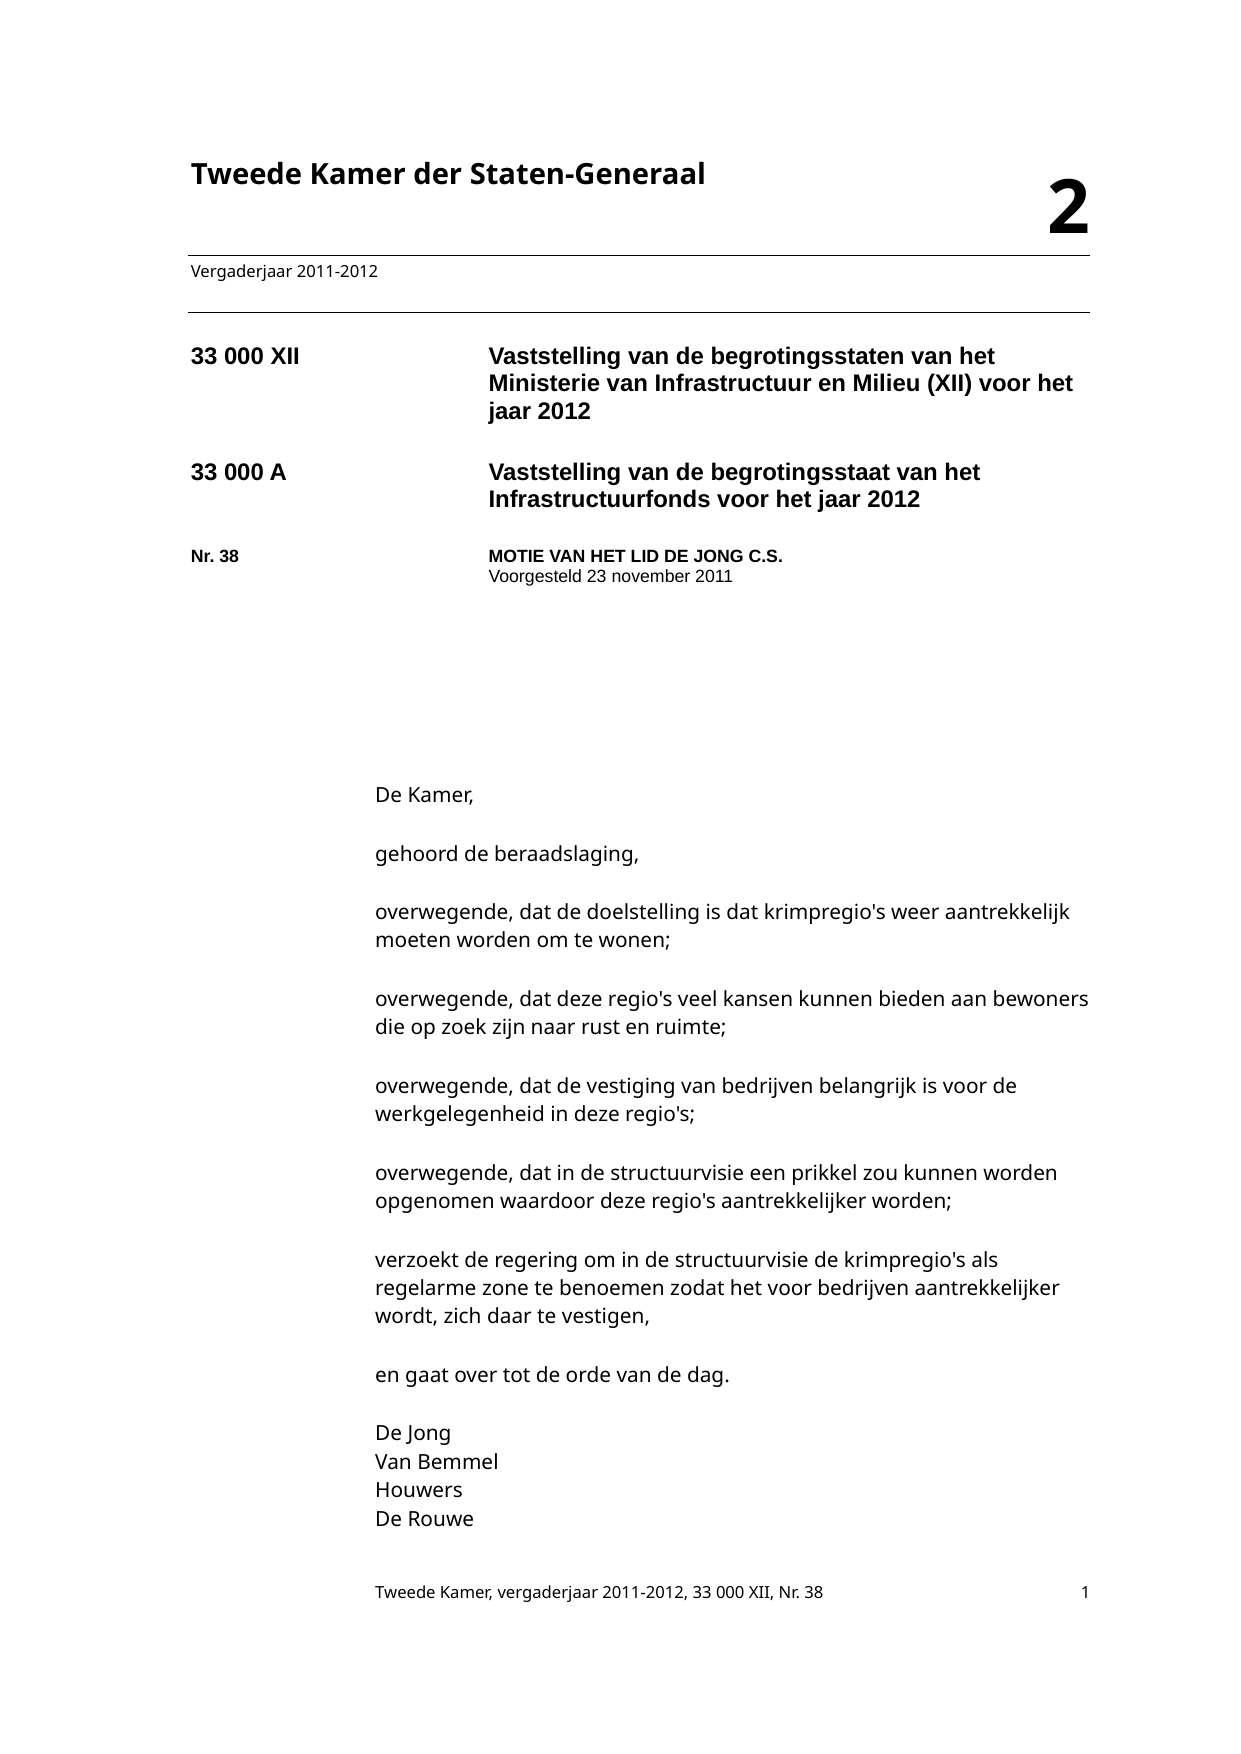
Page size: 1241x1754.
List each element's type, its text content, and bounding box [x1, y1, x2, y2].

text gehoord de beraadslaging, [375, 839, 1090, 867]
text Van Bemmel [375, 1447, 1090, 1475]
text overwegende, dat de vestiging van bedrijven belangrijk is voor de werkgelegenheid in deze regio's; [375, 1071, 1090, 1128]
table_cell [485, 313, 1090, 339]
table_cell Vaststelling van de begrotingsstaten van het Ministerie van Infrastructuur en Milieu (XII) voor het jaar 2012 [485, 339, 1090, 454]
text overwegende, dat de doelstelling is dat krimpregio's weer aantrekkelijk moeten worden om te wonen; [375, 897, 1090, 954]
text verzoekt de regering om in de structuurvisie de krimpregio's als regelarme zone te benoemen zodat het voor bedrijven aantrekkelijker wordt, zich daar te vestigen, [375, 1245, 1090, 1330]
text en gaat over tot de orde van de dag. [375, 1360, 1090, 1388]
table_cell [485, 256, 1090, 312]
text De Kamer, [375, 780, 1090, 809]
table_header Tweede Kamer der Staten-Generaal [188, 150, 909, 255]
text overwegende, dat in de structuurvisie een prikkel zou kunnen worden opgenomen waardoor deze regio's aantrekkelijker worden; [375, 1158, 1090, 1215]
table_cell 33 000 XII [188, 339, 485, 454]
text De Rouwe [375, 1504, 1090, 1532]
text De Jong [375, 1418, 1090, 1447]
table_cell [188, 313, 485, 339]
table_header 2 [910, 150, 1090, 255]
text overwegende, dat deze regio's veel kansen kunnen bieden aan bewoners die op zoek zijn naar rust en ruimte; [375, 984, 1090, 1041]
table_cell 33 000 A [188, 455, 485, 543]
table_cell Nr. 38 [188, 543, 485, 662]
table_cell Vergaderjaar 2011-2012 [188, 256, 485, 312]
table_cell Vaststelling van de begrotingsstaat van het Infrastructuurfonds voor het jaar 2012 [485, 455, 1090, 543]
text Houwers [375, 1475, 1090, 1504]
table_cell MOTIE VAN HET LID DE JONG C.S. Voorgesteld 23 november 2011 [485, 543, 1090, 662]
